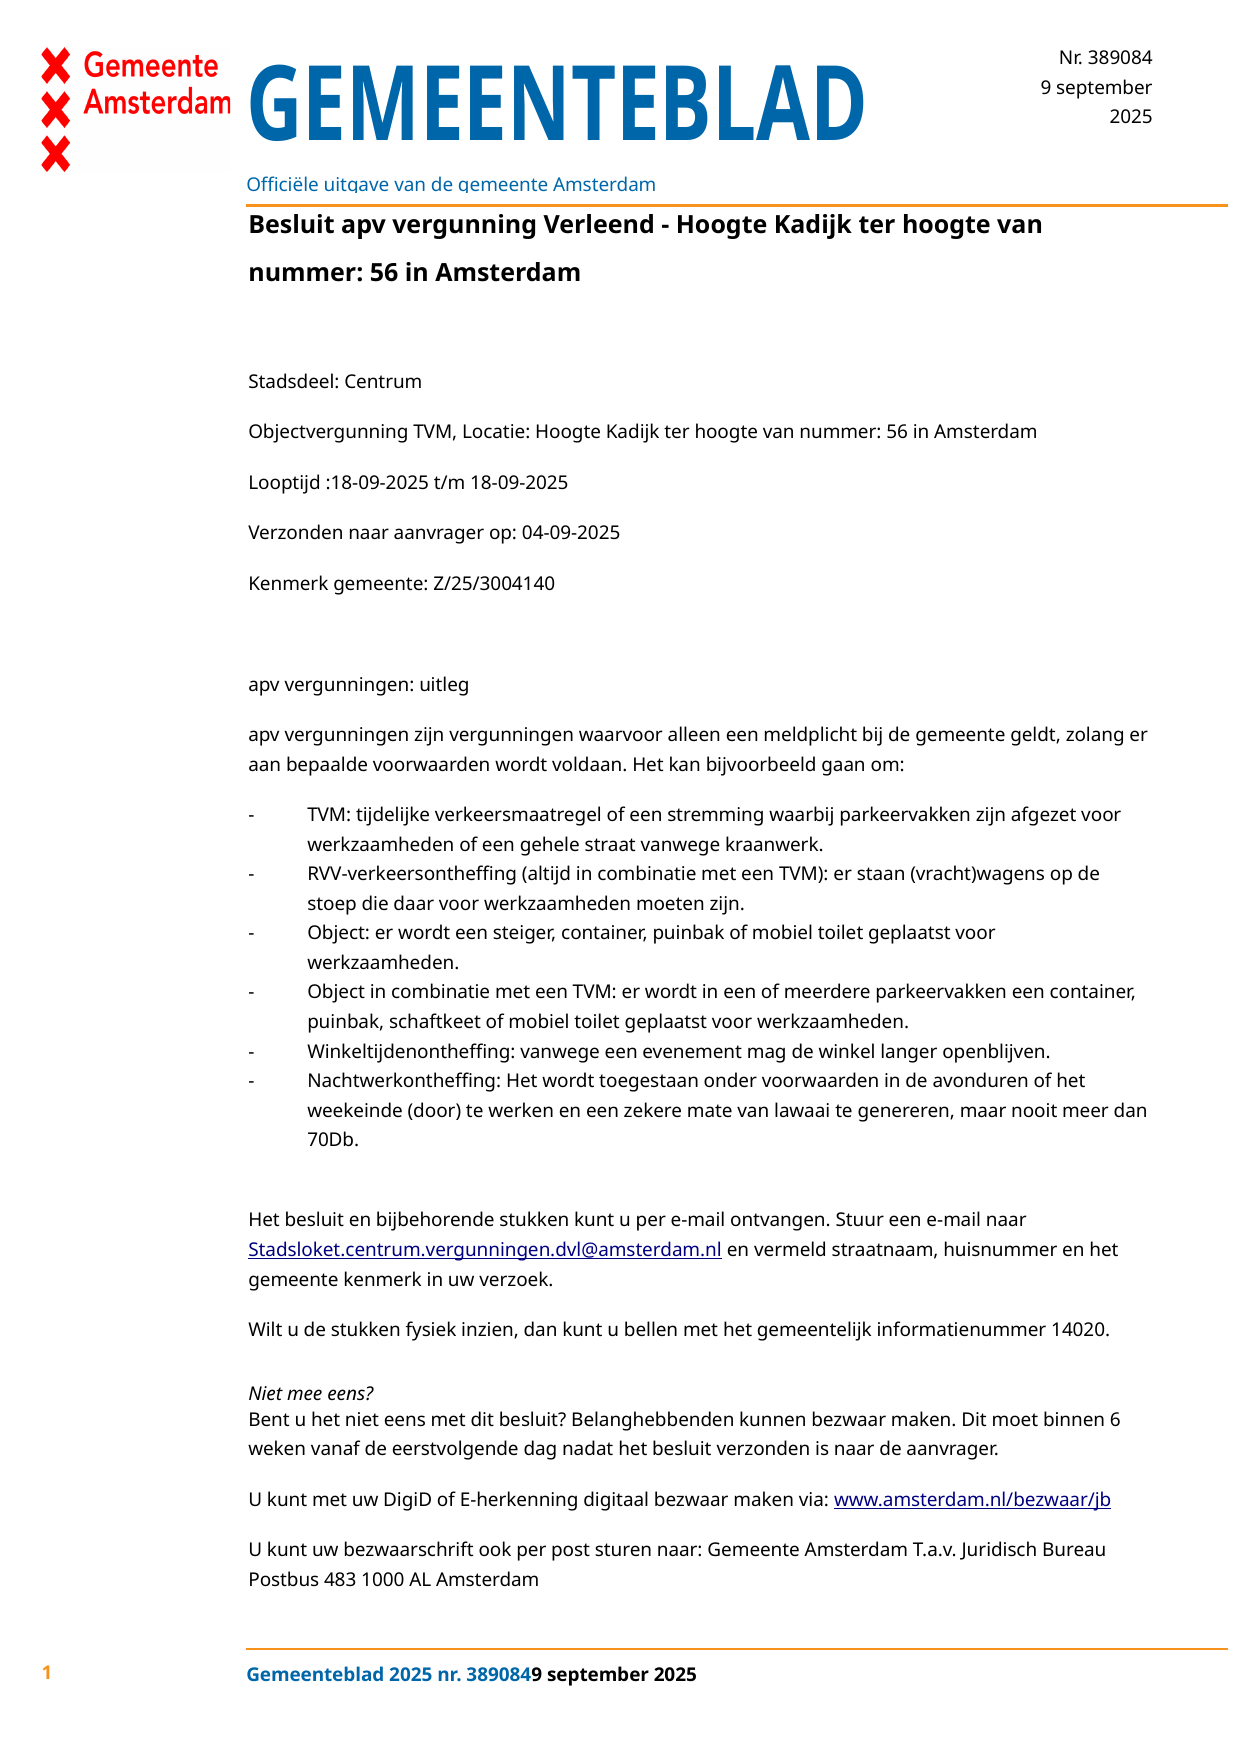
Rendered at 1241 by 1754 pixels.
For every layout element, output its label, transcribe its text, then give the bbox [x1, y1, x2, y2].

text Niet mee eens? [248, 1380, 1152, 1406]
list Winkeltijdenontheffing: vanwege een evenement mag de winkel langer openblijven. [248, 1038, 1152, 1064]
text Wilt u de stukken fysiek inzien, dan kunt u bellen met het gemeentelijk informatienummer 14020. [248, 1316, 1152, 1342]
text Bent u het niet eens met dit besluit? Belanghebbenden kunnen bezwaar maken. Dit moet binnen 6 weken vanaf de eerstvolgende dag nadat het besluit verzonden is naar de aanvrager. [248, 1406, 1152, 1461]
text Verzonden naar aanvrager op: 04-09-2025 [248, 519, 1152, 545]
text Objectvergunning TVM, Locatie: Hoogte Kadijk ter hoogte van nummer: 56 in Amsterdam [248, 419, 1152, 444]
text U kunt met uw DigiD of E-herkenning digitaal bezwaar maken via: www.amsterdam.nl/bezwaar/jb [248, 1486, 1152, 1512]
text Stadsdeel: Centrum [248, 368, 1152, 394]
text apv vergunningen: uitleg [248, 671, 1152, 697]
picture [41, 47, 231, 172]
text Besluit apv vergunning Verleend - Hoogte Kadijk ter hoogte van nummer: 56 in Amsterdam [248, 207, 1152, 288]
list RVV-verkeersontheffing (altijd in combinatie met een TVM): er staan (vracht)wagens op de stoep die daar voor werkzaamheden moeten zijn. [248, 860, 1152, 916]
text Looptijd :18-09-2025 t/m 18-09-2025 [248, 469, 1152, 495]
text Het besluit en bijbehorende stukken kunt u per e-mail ontvangen. Stuur een e-mail naar Stadsloket.centrum.vergunningen.dvl@amsterdam.nl en vermeld straatnaam, huisnummer en het gemeente kenmerk in uw verzoek. [248, 1207, 1152, 1292]
list Nachtwerkontheffing: Het wordt toegestaan onder voorwaarden in de avonduren of het weekeinde (door) te werken en een zekere mate van lawaai te genereren, maar nooit meer dan 70Db. [248, 1067, 1152, 1152]
list Object in combinatie met een TVM: er wordt in een of meerdere parkeervakken een container, puinbak, schaftkeet of mobiel toilet geplaatst voor werkzaamheden. [248, 979, 1152, 1034]
text apv vergunningen zijn vergunningen waarvoor alleen een meldplicht bij de gemeente geldt, zolang er aan bepaalde voorwaarden wordt voldaan. Het kan bijvoorbeeld gaan om: [248, 721, 1152, 777]
text U kunt uw bezwaarschrift ook per post sturen naar: Gemeente Amsterdam T.a.v. Juridisch Bureau Postbus 483 1000 AL Amsterdam [248, 1536, 1152, 1592]
list Object: er wordt een steiger, container, puinbak of mobiel toilet geplaatst voor werkzaamheden. [248, 919, 1152, 975]
text Kenmerk gemeente: Z/25/3004140 [248, 570, 1152, 596]
list TVM: tijdelijke verkeersmaatregel of een stremming waarbij parkeervakken zijn afgezet voor werkzaamheden of een gehele straat vanwege kraanwerk. [248, 801, 1152, 857]
